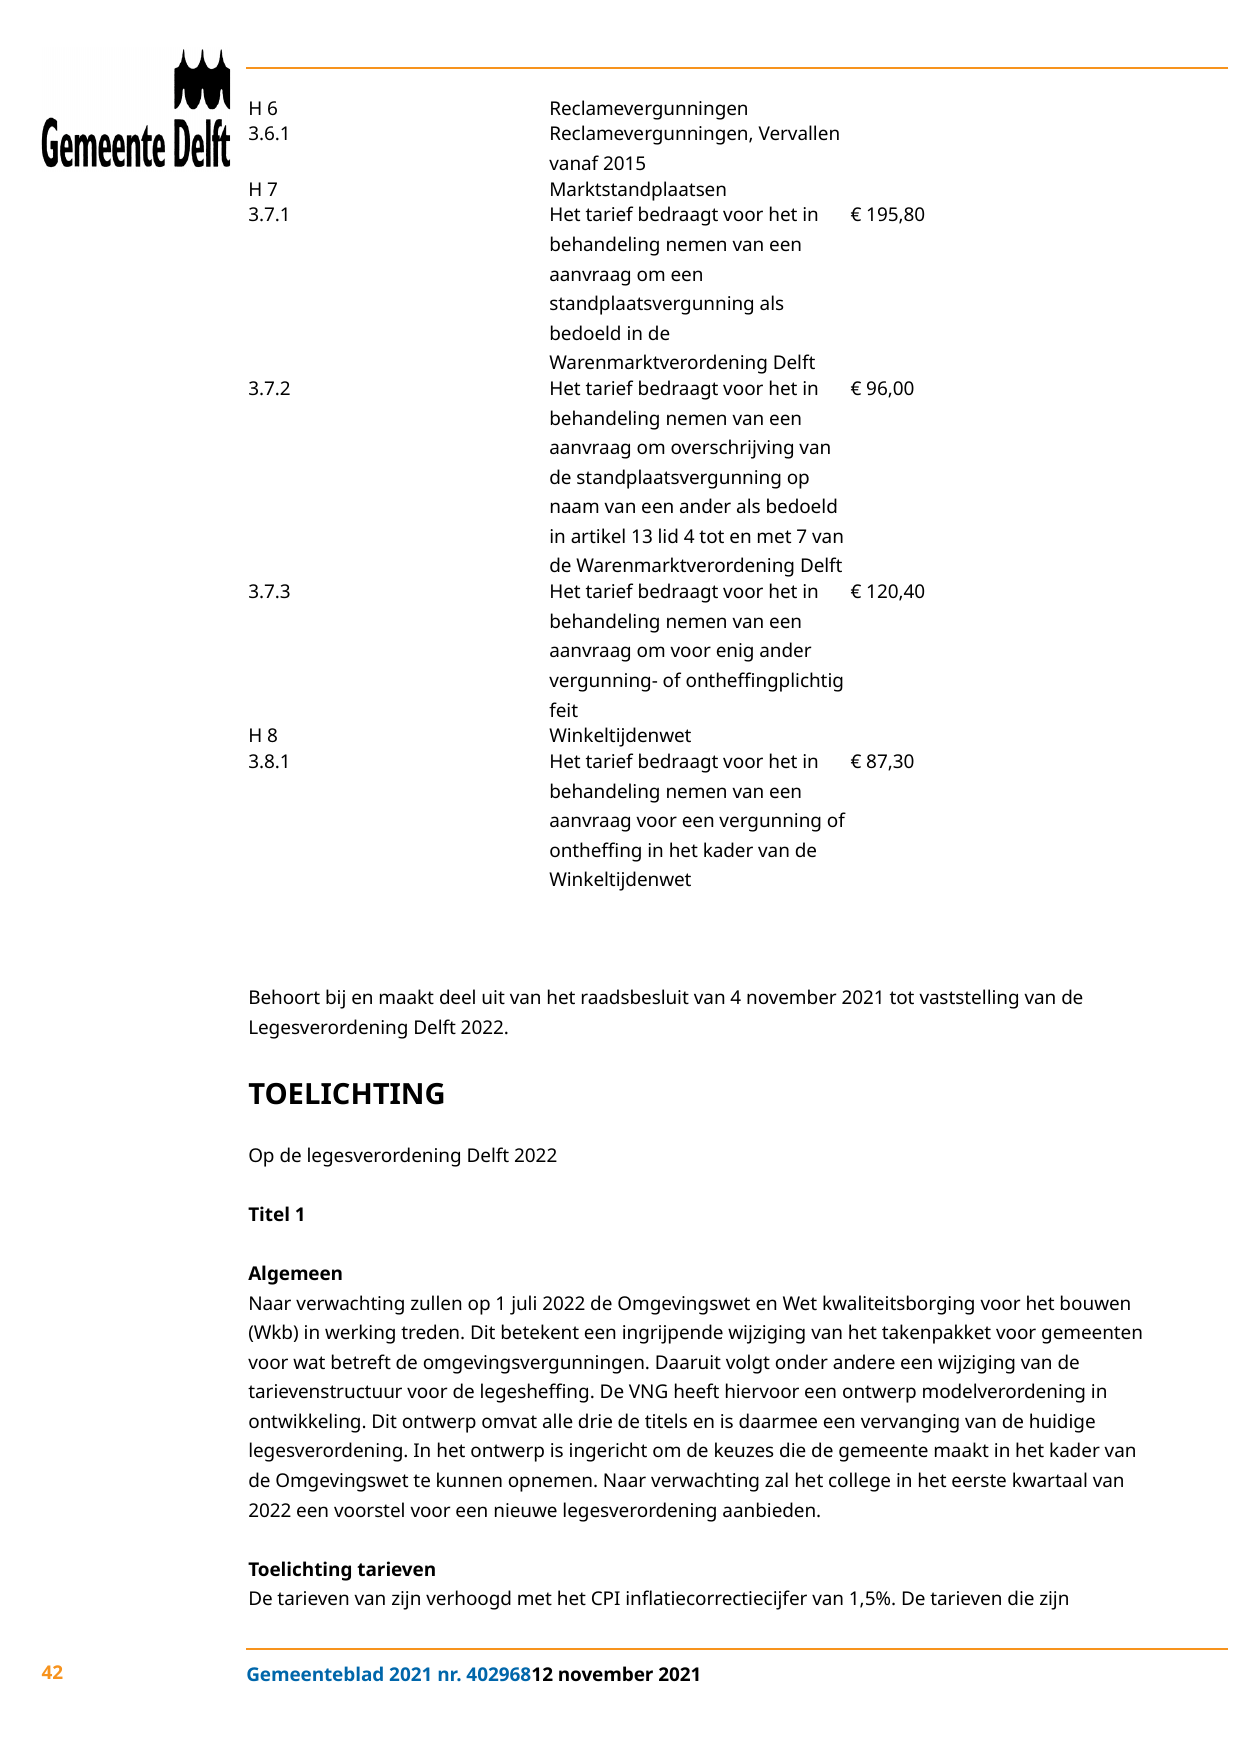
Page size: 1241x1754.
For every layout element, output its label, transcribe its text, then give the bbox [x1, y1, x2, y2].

table_cell [850, 121, 1152, 176]
table_cell [850, 95, 1152, 121]
text TOELICHTING [248, 1073, 1152, 1113]
text Behoort bij en maakt deel uit van het raadsbesluit van 4 november 2021 tot vaststelling van de Legesverordening Delft 2022. [248, 984, 1152, 1039]
table_cell Reclamevergunningen [549, 95, 850, 121]
table_cell Winkeltijdenwet [549, 723, 850, 748]
picture [41, 47, 231, 172]
table_cell H 6 [248, 95, 549, 121]
table_cell Het tarief bedraagt voor het in behandeling nemen van een aanvraag om overschrijving van de standplaatsvergunning op naam van een ander als bedoeld in artikel 13 lid 4 tot en met 7 van de Warenmarktverordening Delft [549, 375, 850, 578]
text Titel 1 [248, 1201, 1152, 1227]
table_cell H 7 [248, 176, 549, 202]
text De tarieven van zijn verhoogd met het CPI inflatiecorrectiecijfer van 1,5%. De tarieven die zijn [248, 1586, 1152, 1611]
table_cell 3.6.1 [248, 121, 549, 176]
text Op de legesverordening Delft 2022 [248, 1142, 1152, 1168]
table_cell 3.7.1 [248, 202, 549, 375]
table_cell [850, 176, 1152, 202]
table_cell Het tarief bedraagt voor het in behandeling nemen van een aanvraag om een standplaatsvergunning als bedoeld in de Warenmarktverordening Delft [549, 202, 850, 375]
table_cell 3.7.3 [248, 579, 549, 722]
table_cell Het tarief bedraagt voor het in behandeling nemen van een aanvraag voor een vergunning of ontheffing in het kader van de Winkeltijdenwet [549, 748, 850, 892]
table_cell H 8 [248, 723, 549, 748]
table_cell [850, 723, 1152, 748]
table_cell € 96,00 [850, 375, 1152, 578]
text Algemeen [248, 1260, 1152, 1286]
table_cell € 87,30 [850, 748, 1152, 892]
text Naar verwachting zullen op 1 juli 2022 de Omgevingswet en Wet kwaliteitsborging voor het bouwen (Wkb) in werking treden. Dit betekent een ingrijpende wijziging van het takenpakket voor gemeenten voor wat betreft de omgevingsvergunningen. Daaruit volgt onder andere een wijziging van de tarievenstructuur voor de legesheffing. De VNG heeft hiervoor een ontwerp modelverordening in ontwikkeling. Dit ontwerp omvat alle drie de titels en is daarmee een vervanging van de huidige legesverordening. In het ontwerp is ingericht om de keuzes die de gemeente maakt in het kader van de Omgevingswet te kunnen opnemen. Naar verwachting zal het college in het eerste kwartaal van 2022 een voorstel voor een nieuwe legesverordening aanbieden. [248, 1290, 1152, 1523]
table_cell Marktstandplaatsen [549, 176, 850, 202]
table_cell Het tarief bedraagt voor het in behandeling nemen van een aanvraag om voor enig ander vergunning- of ontheffingplichtig feit [549, 579, 850, 722]
text Toelichting tarieven [248, 1556, 1152, 1582]
table_cell € 195,80 [850, 202, 1152, 375]
table_cell 3.8.1 [248, 748, 549, 892]
table_cell € 120,40 [850, 579, 1152, 722]
table_cell Reclamevergunningen, Vervallen vanaf 2015 [549, 121, 850, 176]
table_cell 3.7.2 [248, 375, 549, 578]
